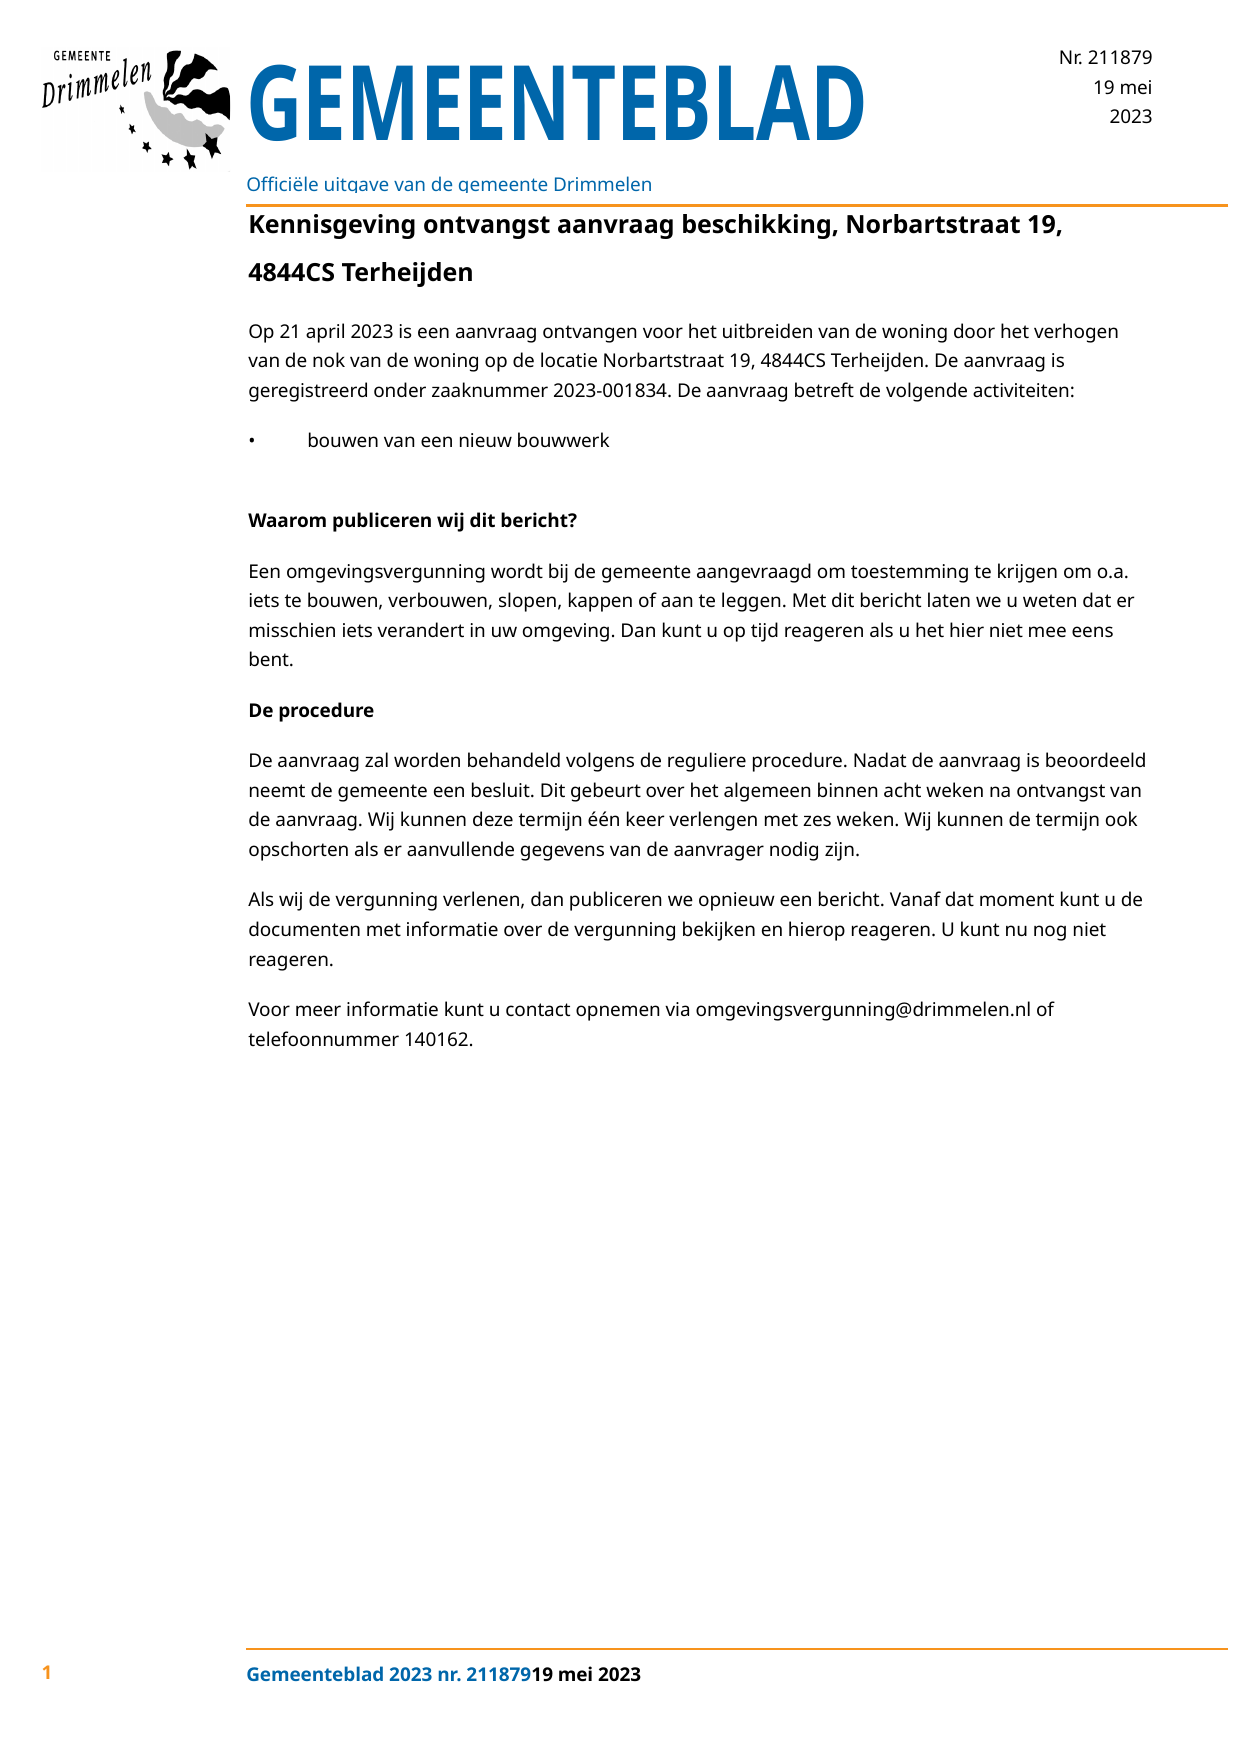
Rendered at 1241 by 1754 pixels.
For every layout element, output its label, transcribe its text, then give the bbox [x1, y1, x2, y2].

text Een omgevingsvergunning wordt bij de gemeente aangevraagd om toestemming te krijgen om o.a. iets te bouwen, verbouwen, slopen, kappen of aan te leggen. Met dit bericht laten we u weten dat er misschien iets verandert in uw omgeving. Dan kunt u op tijd reageren als u het hier niet mee eens bent. [248, 558, 1152, 672]
text De aanvraag zal worden behandeld volgens de reguliere procedure. Nadat de aanvraag is beoordeeld neemt de gemeente een besluit. Dit gebeurt over het algemeen binnen acht weken na ontvangst van de aanvraag. Wij kunnen deze termijn één keer verlengen met zes weken. Wij kunnen de termijn ook opschorten als er aanvullende gegevens van de aanvrager nodig zijn. [248, 747, 1152, 862]
text Kennisgeving ontvangst aanvraag beschikking, Norbartstraat 19, 4844CS Terheijden [248, 207, 1152, 288]
text Als wij de vergunning verlenen, dan publiceren we opnieuw een bericht. Vanaf dat moment kunt u de documenten met informatie over de vergunning bekijken en hierop reageren. U kunt nu nog niet reageren. [248, 887, 1152, 972]
list bouwen van een nieuw bouwwerk [248, 427, 1152, 453]
picture [41, 47, 231, 172]
text Op 21 april 2023 is een aanvraag ontvangen voor het uitbreiden van de woning door het verhogen van de nok van de woning op de locatie Norbartstraat 19, 4844CS Terheijden. De aanvraag is geregistreerd onder zaaknummer 2023-001834. De aanvraag betreft de volgende activiteiten: [248, 318, 1152, 403]
text Waarom publiceren wij dit bericht? [248, 507, 1152, 533]
text Voor meer informatie kunt u contact opnemen via omgevingsvergunning@drimmelen.nl of telefoonnummer 140162. [248, 996, 1152, 1052]
text De procedure [248, 697, 1152, 723]
